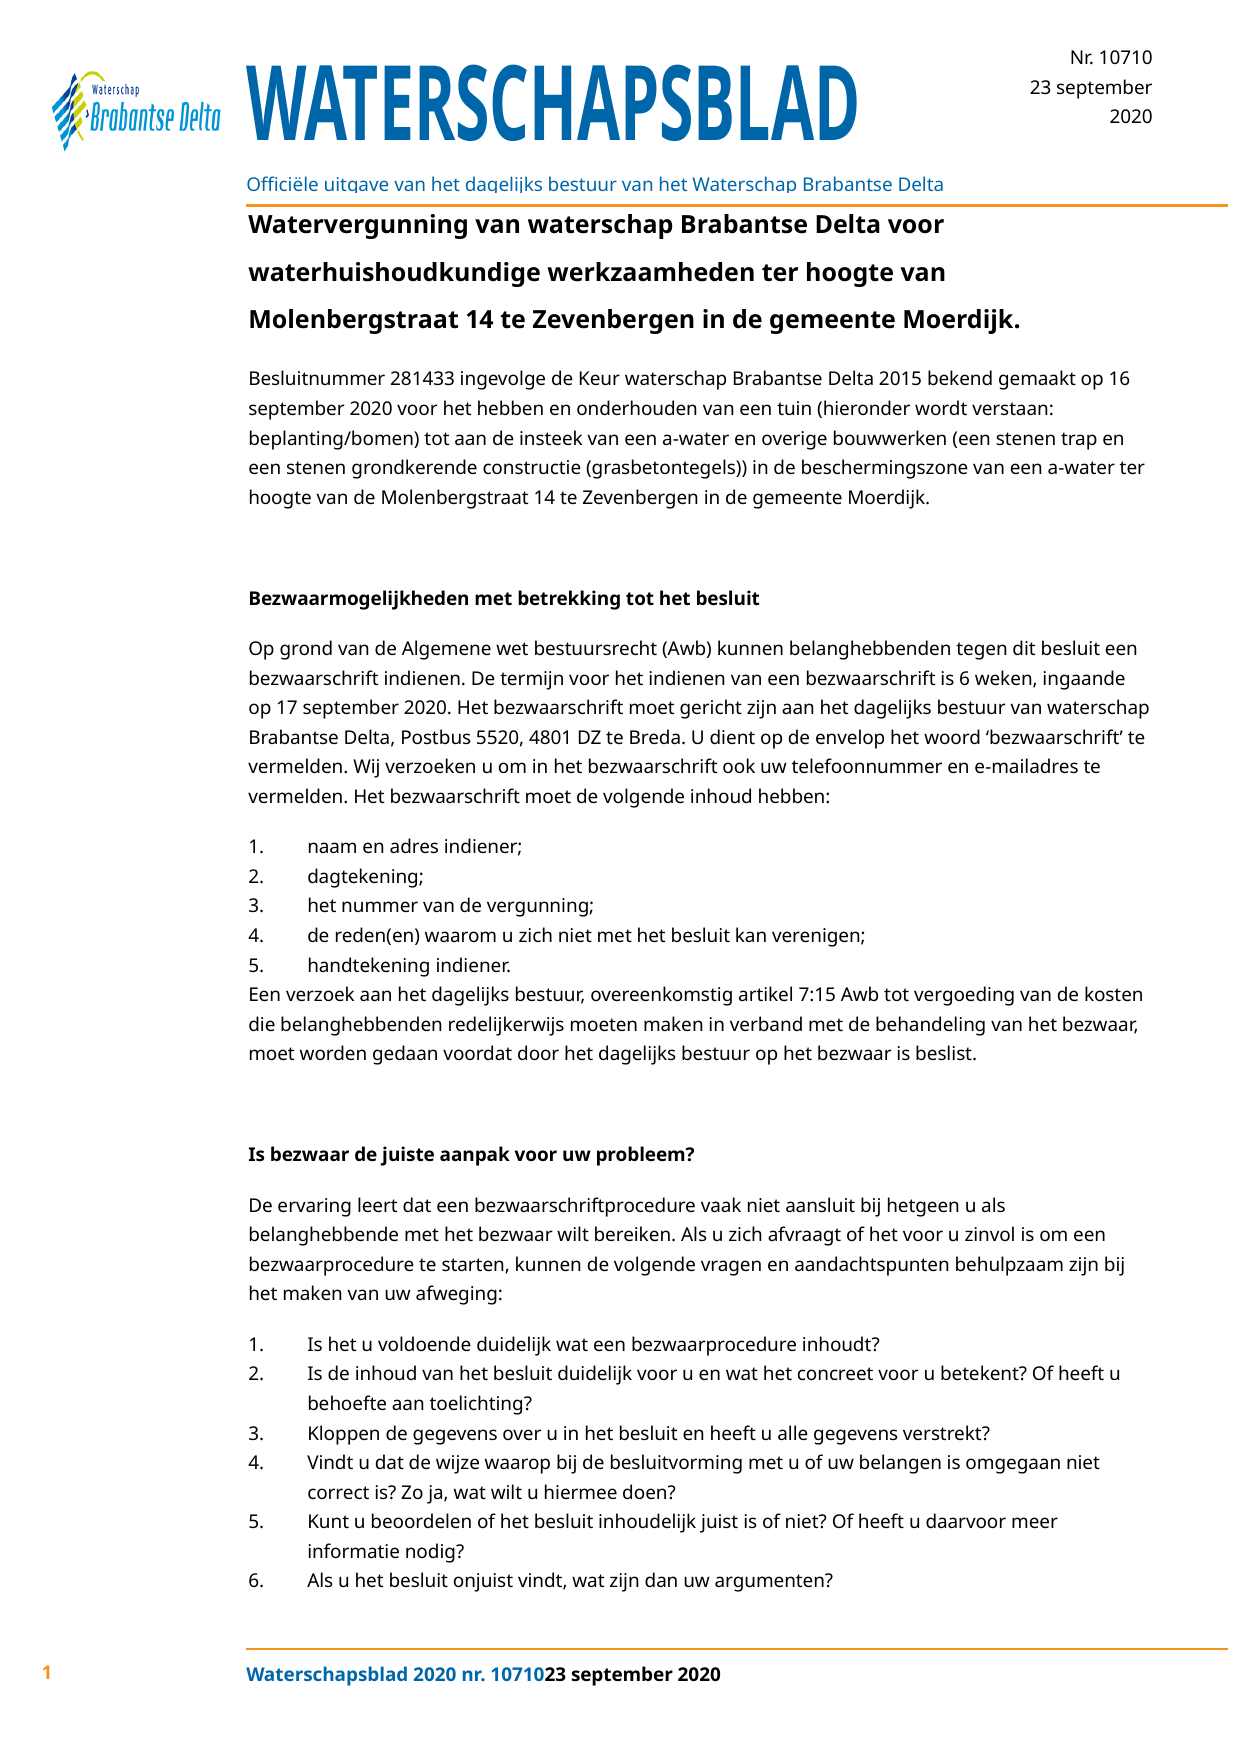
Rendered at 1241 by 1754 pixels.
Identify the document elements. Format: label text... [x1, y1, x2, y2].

list Als u het besluit onjuist vindt, wat zijn dan uw argumenten? [248, 1568, 1152, 1593]
text Bezwaarmogelijkheden met betrekking tot het besluit [248, 585, 1152, 610]
list de reden(en) waarom u zich niet met het besluit kan verenigen; [248, 922, 1152, 948]
list naam en adres indiener; [248, 833, 1152, 859]
list Is het u voldoende duidelijk wat een bezwaarprocedure inhoudt? [248, 1331, 1152, 1357]
list Kunt u beoordelen of het besluit inhoudelijk juist is of niet? Of heeft u daarvoor meer informatie nodig? [248, 1508, 1152, 1564]
list het nummer van de vergunning; [248, 893, 1152, 918]
list dagtekening; [248, 863, 1152, 889]
picture [41, 47, 231, 172]
text De ervaring leert dat een bezwaarschriftprocedure vaak niet aansluit bij hetgeen u als belanghebbende met het bezwaar wilt bereiken. Als u zich afvraagt of het voor u zinvol is om een bezwaarprocedure te starten, kunnen de volgende vragen en aandachtspunten behulpzaam zijn bij het maken van uw afweging: [248, 1192, 1152, 1306]
list handtekening indiener. [248, 952, 1152, 977]
text Is bezwaar de juiste aanpak voor uw probleem? [248, 1141, 1152, 1167]
text Op grond van de Algemene wet bestuursrecht (Awb) kunnen belanghebbenden tegen dit besluit een bezwaarschrift indienen. De termijn voor het indienen van een bezwaarschrift is 6 weken, ingaande op 17 september 2020. Het bezwaarschrift moet gericht zijn aan het dagelijks bestuur van waterschap Brabantse Delta, Postbus 5520, 4801 DZ te Breda. U dient op de envelop het woord ‘bezwaarschrift’ te vermelden. Wij verzoeken u om in het bezwaarschrift ook uw telefoonnummer en e‑mailadres te vermelden. Het bezwaarschrift moet de volgende inhoud hebben: [248, 635, 1152, 809]
text Watervergunning van waterschap Brabantse Delta voor waterhuishoudkundige werkzaamheden ter hoogte van Molenbergstraat 14 te Zevenbergen in de gemeente Moerdijk. [248, 207, 1152, 336]
text Besluitnummer 281433 ingevolge de Keur waterschap Brabantse Delta 2015 bekend gemaakt op 16 september 2020 voor het hebben en onderhouden van een tuin (hieronder wordt verstaan: beplanting/bomen) tot aan de insteek van een a-water en overige bouwwerken (een stenen trap en een stenen grondkerende constructie (grasbetontegels)) in de beschermingszone van een a-water ter hoogte van de Molenbergstraat 14 te Zevenbergen in de gemeente Moerdijk. [248, 366, 1152, 509]
list Is de inhoud van het besluit duidelijk voor u en wat het concreet voor u betekent? Of heeft u behoefte aan toelichting? [248, 1361, 1152, 1416]
list Vindt u dat de wijze waarop bij de besluitvorming met u of uw belangen is omgegaan niet correct is? Zo ja, wat wilt u hiermee doen? [248, 1449, 1152, 1504]
list Kloppen de gegevens over u in het besluit en heeft u alle gegevens verstrekt? [248, 1420, 1152, 1445]
text Een verzoek aan het dagelijks bestuur, overeenkomstig artikel 7:15 Awb tot vergoeding van de kosten die belanghebbenden redelijkerwijs moeten maken in verband met de behandeling van het bezwaar, moet worden gedaan voordat door het dagelijks bestuur op het bezwaar is beslist. [248, 981, 1152, 1066]
